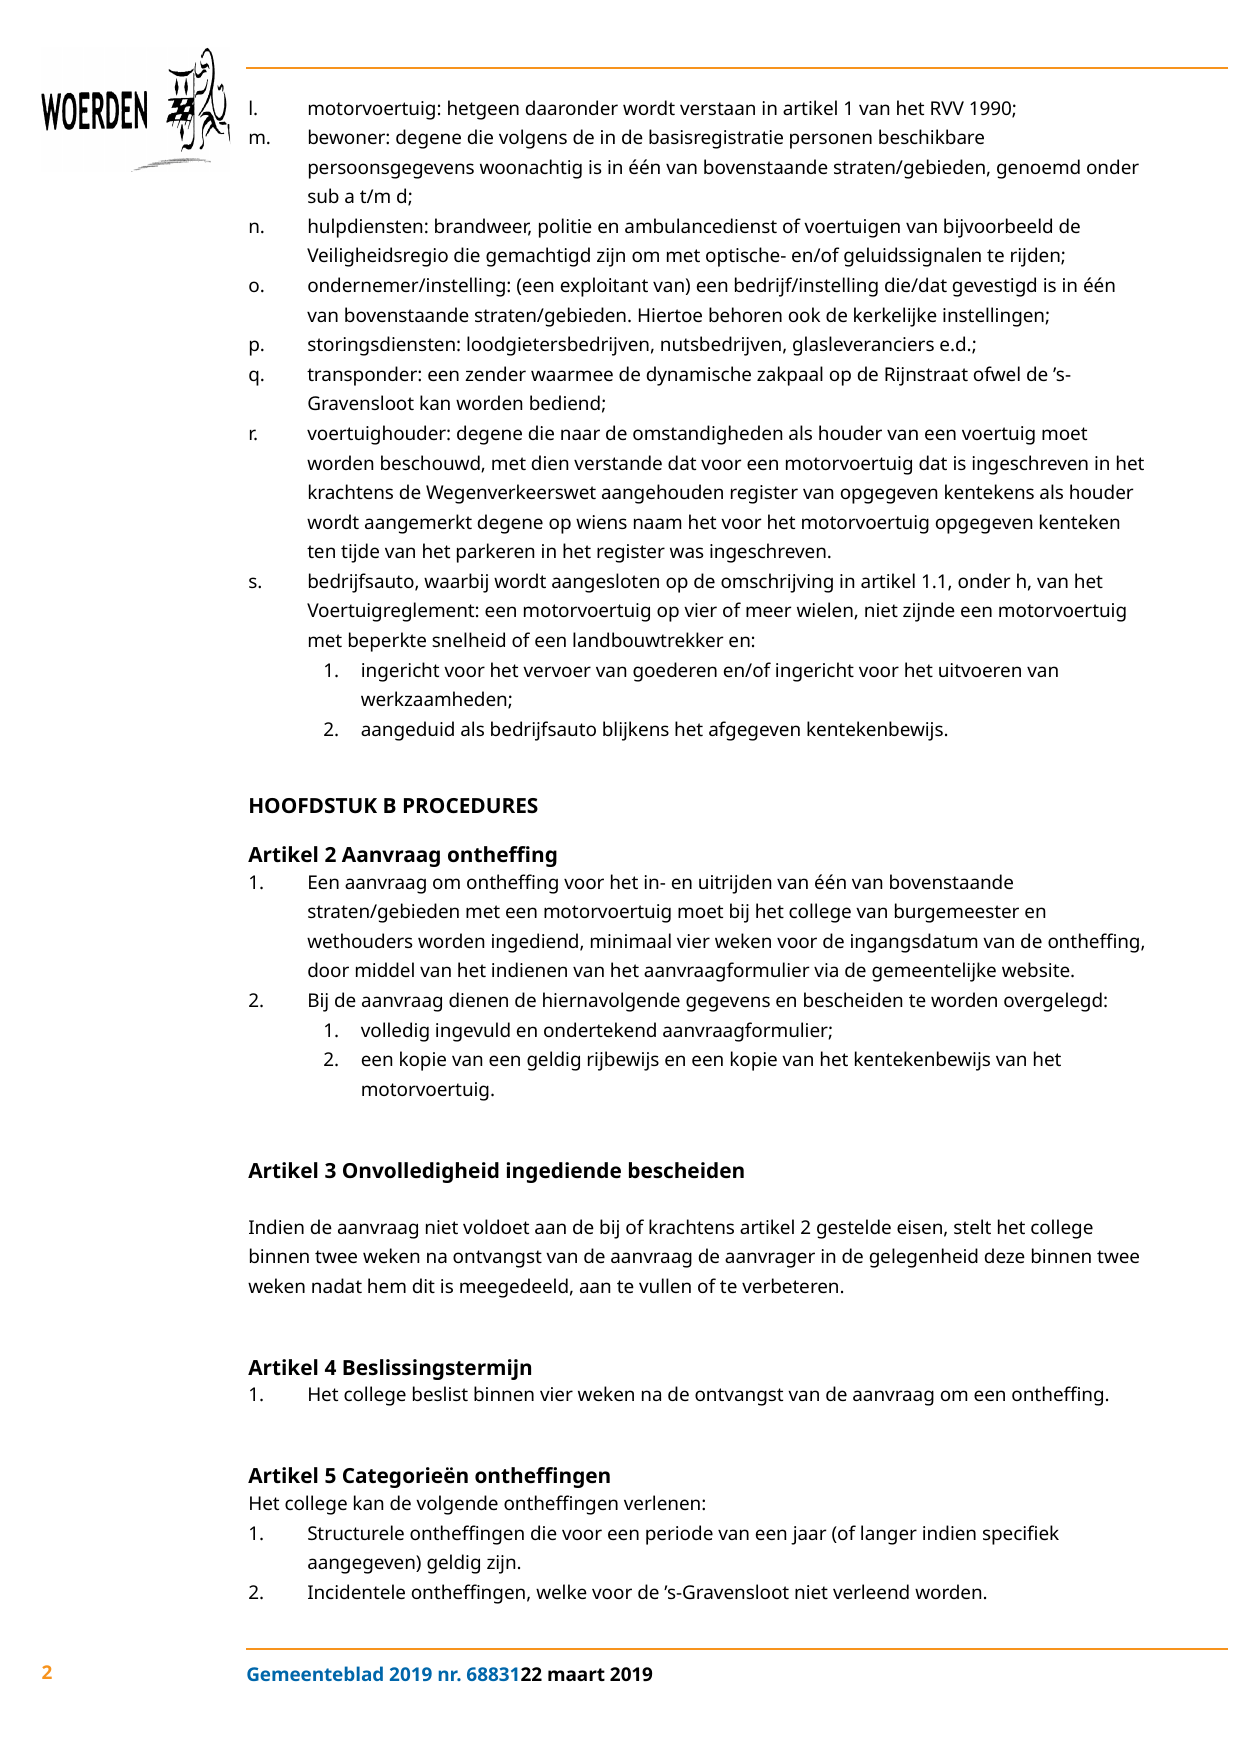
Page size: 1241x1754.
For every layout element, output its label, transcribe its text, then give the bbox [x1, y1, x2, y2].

list Structurele ontheffingen die voor een periode van een jaar (of langer indien specifiek aangegeven) geldig zijn. [248, 1520, 1152, 1575]
list bewoner: degene die volgens de in de basisregistratie personen beschikbare persoonsgegevens woonachtig is in één van bovenstaande straten/gebieden, genoemd onder sub a t/m d; [248, 124, 1152, 209]
text Artikel 5 Categorieën ontheffingen [248, 1462, 1152, 1490]
list Het college beslist binnen vier weken na de ontvangst van de aanvraag om een ontheffing. [248, 1382, 1152, 1407]
text Indien de aanvraag niet voldoet aan de bij of krachtens artikel 2 gestelde eisen, stelt het college binnen twee weken na ontvangst van de aanvraag de aanvrager in de gelegenheid deze binnen twee weken nadat hem dit is meegedeeld, aan te vullen of te verbeteren. [248, 1214, 1152, 1299]
list een kopie van een geldig rijbewijs en een kopie van het kentekenbewijs van het motorvoertuig. [323, 1046, 1152, 1102]
text HOOFDSTUK B PROCEDURES [248, 791, 1152, 820]
list Een aanvraag om ontheffing voor het in- en uitrijden van één van bovenstaande straten/gebieden met een motorvoertuig moet bij het college van burgemeester en wethouders worden ingediend, minimaal vier weken voor de ingangsdatum van de ontheffing, door middel van het indienen van het aanvraagformulier via de gemeentelijke website. [248, 869, 1152, 983]
text Artikel 2 Aanvraag ontheffing [248, 841, 1152, 869]
list Incidentele ontheffingen, welke voor de ’s-Gravensloot niet verleend worden. [248, 1579, 1152, 1604]
list volledig ingevuld en ondertekend aanvraagformulier; [323, 1017, 1152, 1043]
text Het college kan de volgende ontheffingen verlenen: [248, 1490, 1152, 1516]
list motorvoertuig: hetgeen daaronder wordt verstaan in artikel 1 van het RVV 1990; [248, 95, 1152, 121]
list transponder: een zender waarmee de dynamische zakpaal op de Rijnstraat ofwel de ’s-Gravensloot kan worden bediend; [248, 361, 1152, 416]
picture [41, 47, 231, 172]
list aangeduid als bedrijfsauto blijkens het afgegeven kentekenbewijs. [323, 716, 1152, 742]
list Bij de aanvraag dienen de hiernavolgende gegevens en bescheiden te worden overgelegd: [248, 987, 1152, 1013]
list voertuighouder: degene die naar de omstandigheden als houder van een voertuig moet worden beschouwd, met dien verstande dat voor een motorvoertuig dat is ingeschreven in het krachtens de Wegenverkeerswet aangehouden register van opgegeven kentekens als houder wordt aangemerkt degene op wiens naam het voor het motorvoertuig opgegeven kenteken ten tijde van het parkeren in het register was ingeschreven. [248, 420, 1152, 564]
list ingericht voor het vervoer van goederen en/of ingericht voor het uitvoeren van werkzaamheden; [323, 657, 1152, 712]
list storingsdiensten: loodgietersbedrijven, nutsbedrijven, glasleveranciers e.d.; [248, 331, 1152, 357]
list bedrijfsauto, waarbij wordt aangesloten op de omschrijving in artikel 1.1, onder h, van het Voertuigreglement: een motorvoertuig op vier of meer wielen, niet zijnde een motorvoertuig met beperkte snelheid of een landbouwtrekker en: [248, 568, 1152, 653]
text Artikel 4 Beslissingstermijn [248, 1353, 1152, 1382]
list hulpdiensten: brandweer, politie en ambulancedienst of voertuigen van bijvoorbeeld de Veiligheidsregio die gemachtigd zijn om met optische- en/of geluidssignalen te rijden; [248, 213, 1152, 268]
text Artikel 3 Onvolledigheid ingediende bescheiden [248, 1156, 1152, 1184]
list ondernemer/instelling: (een exploitant van) een bedrijf/instelling die/dat gevestigd is in één van bovenstaande straten/gebieden. Hiertoe behoren ook de kerkelijke instellingen; [248, 272, 1152, 328]
